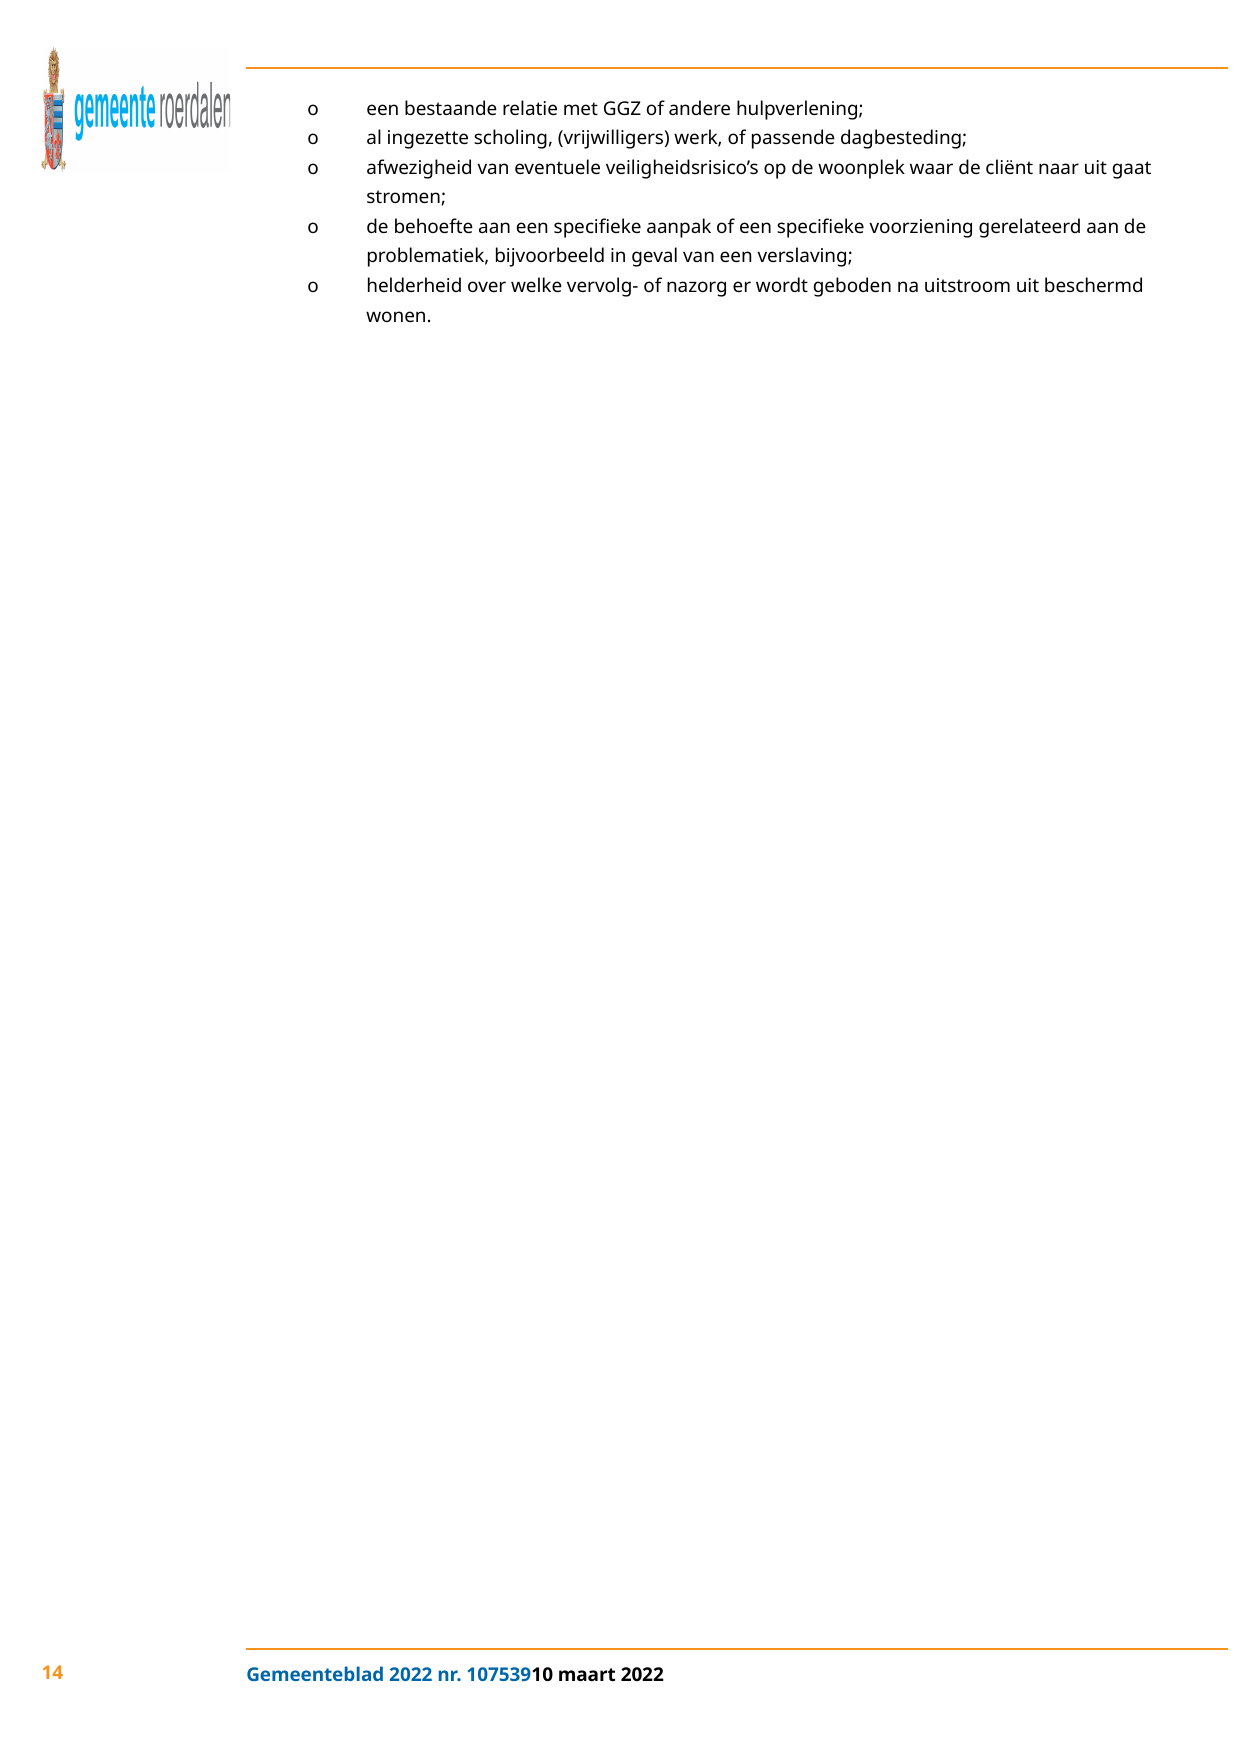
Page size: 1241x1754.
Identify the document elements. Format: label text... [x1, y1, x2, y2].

list al ingezette scholing, (vrijwilligers) werk, of passende dagbesteding; [307, 124, 1152, 150]
list afwezigheid van eventuele veiligheidsrisico’s op de woonplek waar de cliënt naar uit gaat stromen; [307, 154, 1152, 209]
list helderheid over welke vervolg- of nazorg er wordt geboden na uitstroom uit beschermd wonen. [307, 272, 1152, 328]
picture [41, 47, 231, 172]
list een bestaande relatie met GGZ of andere hulpverlening; [307, 95, 1152, 121]
list de behoefte aan een specifieke aanpak of een specifieke voorziening gerelateerd aan de problematiek, bijvoorbeeld in geval van een verslaving; [307, 213, 1152, 268]
